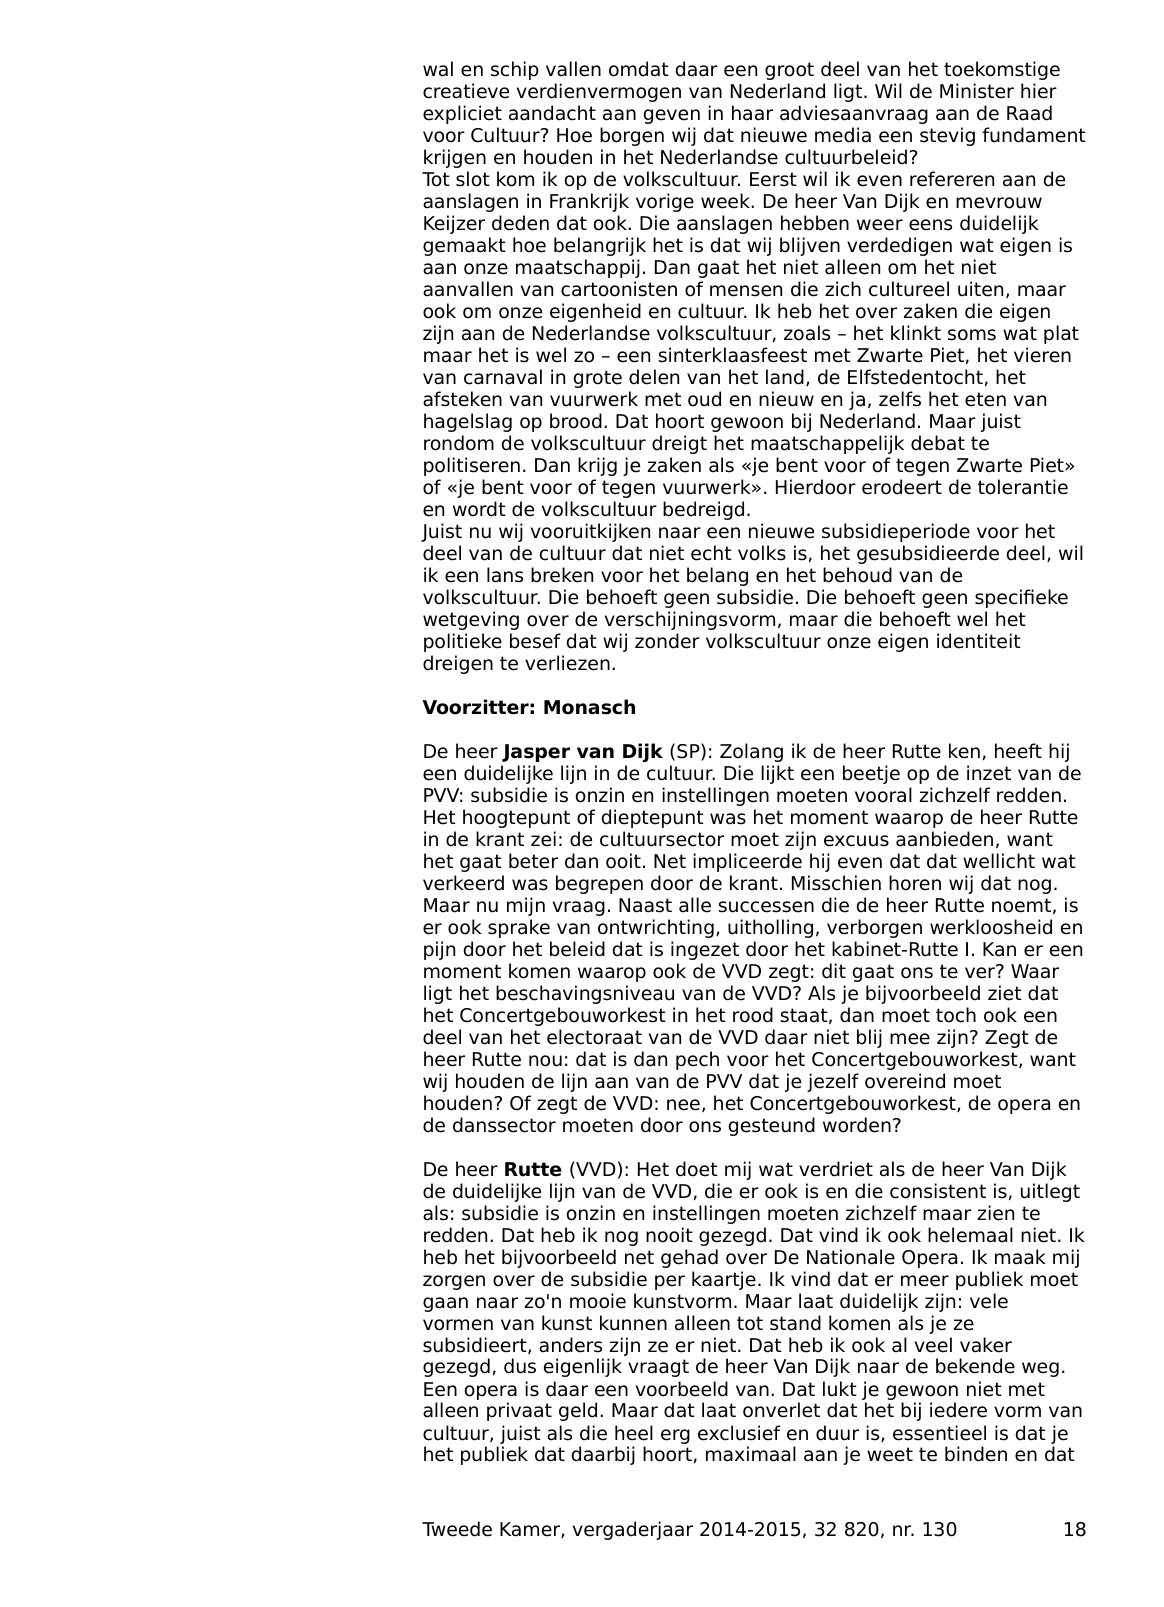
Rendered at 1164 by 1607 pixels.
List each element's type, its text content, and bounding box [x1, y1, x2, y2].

text Juist nu wij vooruitkijken naar een nieuwe subsidieperiode voor het deel van de cultuur dat niet echt volks is, het gesubsidieerde deel, wil ik een lans breken voor het belang en het behoud van de volkscultuur. Die behoeft geen subsidie. Die behoeft geen specifieke wetgeving over de verschijningsvorm, maar die behoeft wel het politieke besef dat wij zonder volkscultuur onze eigen identiteit dreigen te verliezen. [422, 521, 1087, 674]
text Tot slot kom ik op de volkscultuur. Eerst wil ik even refereren aan de aanslagen in Frankrijk vorige week. De heer Van Dijk en mevrouw Keijzer deden dat ook. Die aanslagen hebben weer eens duidelijk gemaakt hoe belangrijk het is dat wij blijven verdedigen wat eigen is aan onze maatschappij. Dan gaat het niet alleen om het niet aanvallen van cartoonisten of mensen die zich cultureel uiten, maar ook om onze eigenheid en cultuur. Ik heb het over zaken die eigen zijn aan de Nederlandse volkscultuur, zoals – het klinkt soms wat plat maar het is wel zo – een sinterklaasfeest met Zwarte Piet, het vieren van carnaval in grote delen van het land, de Elfstedentocht, het afsteken van vuurwerk met oud en nieuw en ja, zelfs het eten van hagelslag op brood. Dat hoort gewoon bij Nederland. Maar juist rondom de volkscultuur dreigt het maatschappelijk debat te politiseren. Dan krijg je zaken als «je bent voor of tegen Zwarte Piet» of «je bent voor of tegen vuurwerk». Hierdoor erodeert de tolerantie en wordt de volkscultuur bedreigd. [422, 169, 1087, 521]
text De heer Rutte (VVD): Het doet mij wat verdriet als de heer Van Dijk de duidelijke lijn van de VVD, die er ook is en die consistent is, uitlegt als: subsidie is onzin en instellingen moeten zichzelf maar zien te redden. Dat heb ik nog nooit gezegd. Dat vind ik ook helemaal niet. Ik heb het bijvoorbeeld net gehad over De Nationale Opera. Ik maak mij zorgen over de subsidie per kaartje. Ik vind dat er meer publiek moet gaan naar zo'n mooie kunstvorm. Maar laat duidelijk zijn: vele vormen van kunst kunnen alleen tot stand komen als je ze subsidieert, anders zijn ze er niet. Dat heb ik ook al veel vaker gezegd, dus eigenlijk vraagt de heer Van Dijk naar de bekende weg. Een opera is daar een voorbeeld van. Dat lukt je gewoon niet met alleen privaat geld. Maar dat laat onverlet dat het bij iedere vorm van cultuur, juist als die heel erg exclusief en duur is, essentieel is dat je het publiek dat daarbij hoort, maximaal aan je weet te binden en dat [422, 1159, 1087, 1466]
text Voorzitter: Monasch [422, 697, 1087, 719]
text wal en schip vallen omdat daar een groot deel van het toekomstige creatieve verdienvermogen van Nederland ligt. Wil de Minister hier expliciet aandacht aan geven in haar adviesaanvraag aan de Raad voor Cultuur? Hoe borgen wij dat nieuwe media een stevig fundament krijgen en houden in het Nederlandse cultuurbeleid? [422, 59, 1087, 169]
text De heer Jasper van Dijk (SP): Zolang ik de heer Rutte ken, heeft hij een duidelijke lijn in de cultuur. Die lijkt een beetje op de inzet van de PVV: subsidie is onzin en instellingen moeten vooral zichzelf redden. Het hoogtepunt of dieptepunt was het moment waarop de heer Rutte in de krant zei: de cultuursector moet zijn excuus aanbieden, want het gaat beter dan ooit. Net impliceerde hij even dat dat wellicht wat verkeerd was begrepen door de krant. Misschien horen wij dat nog. [422, 741, 1087, 895]
text Maar nu mijn vraag. Naast alle successen die de heer Rutte noemt, is er ook sprake van ontwrichting, uitholling, verborgen werkloosheid en pijn door het beleid dat is ingezet door het kabinet-Rutte I. Kan er een moment komen waarop ook de VVD zegt: dit gaat ons te ver? Waar ligt het beschavingsniveau van de VVD? Als je bijvoorbeeld ziet dat het Concertgebouworkest in het rood staat, dan moet toch ook een deel van het electoraat van de VVD daar niet blij mee zijn? Zegt de heer Rutte nou: dat is dan pech voor het Concertgebouworkest, want wij houden de lijn aan van de PVV dat je jezelf overeind moet houden? Of zegt de VVD: nee, het Concertgebouworkest, de opera en de danssector moeten door ons gesteund worden? [422, 895, 1087, 1136]
